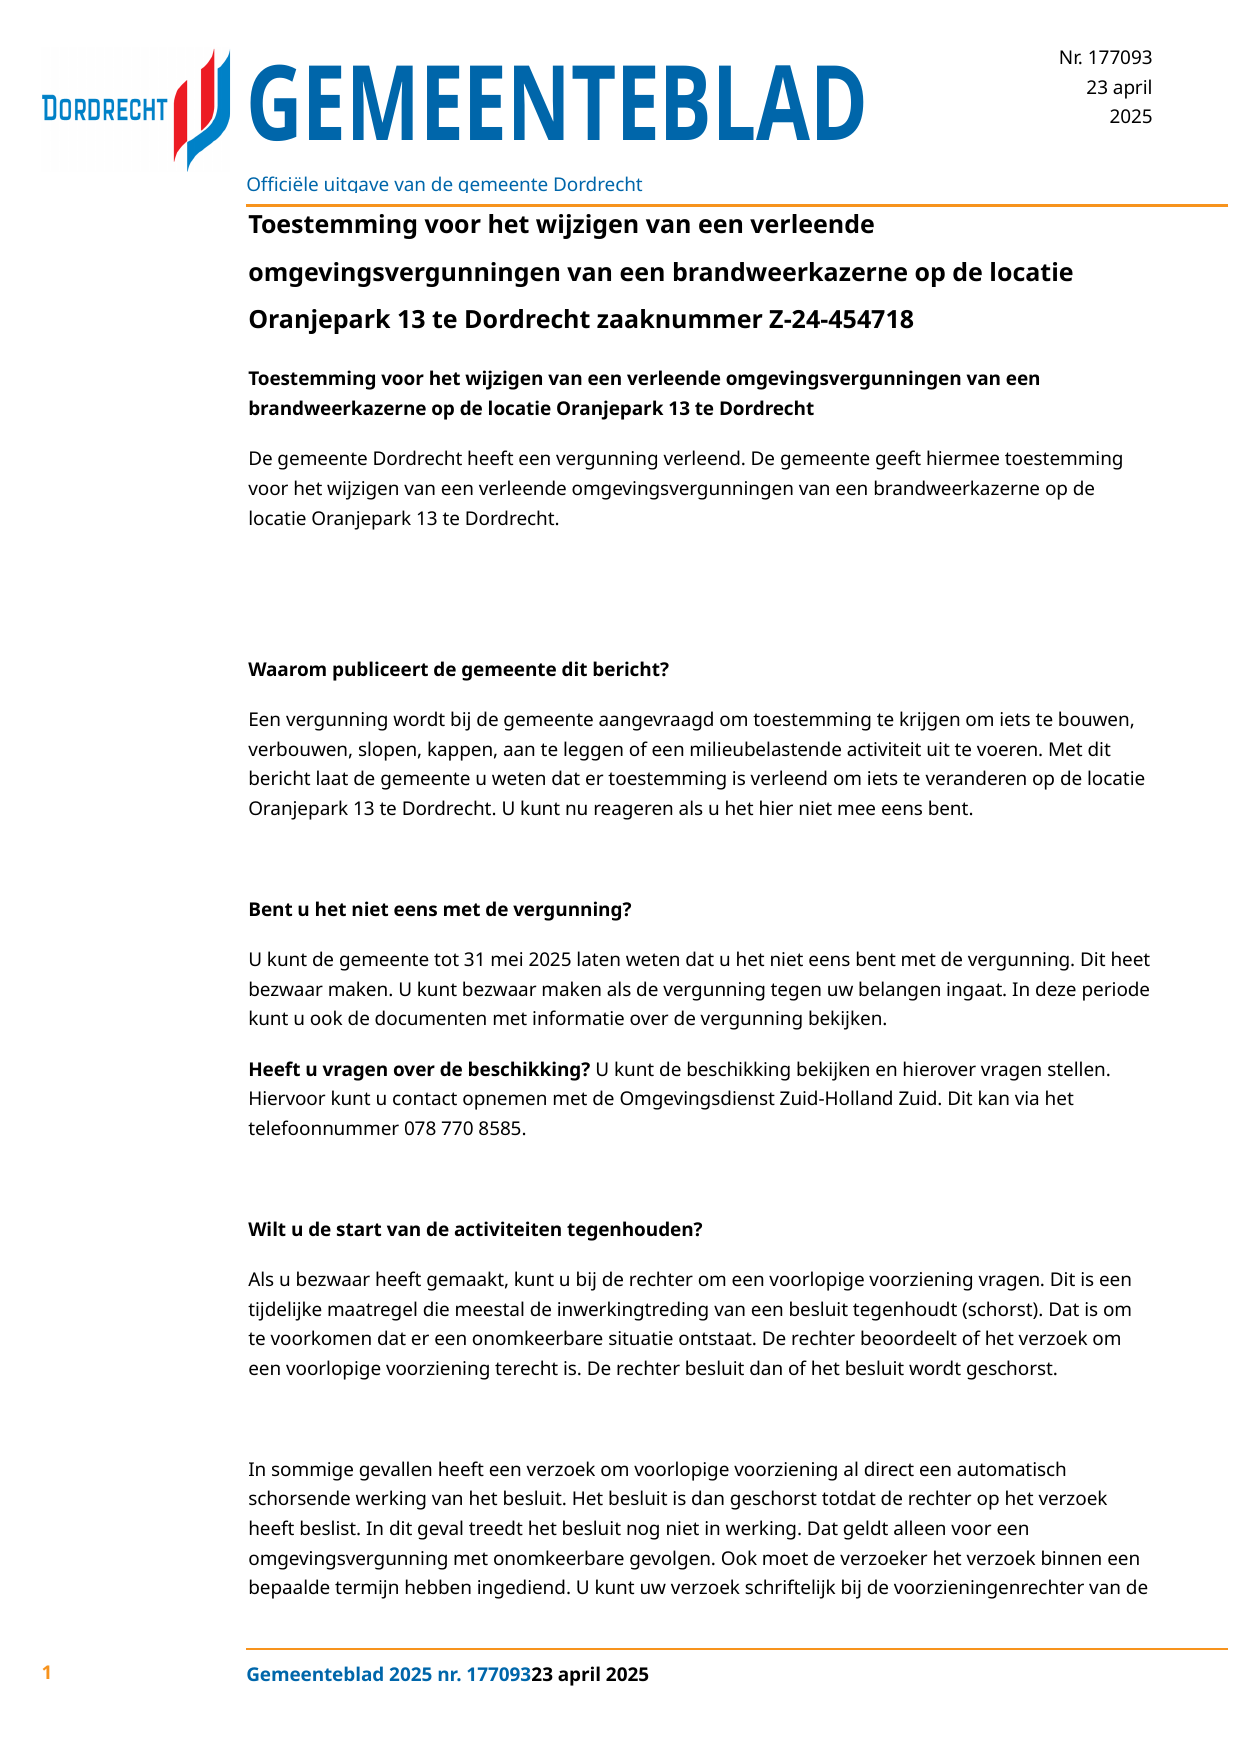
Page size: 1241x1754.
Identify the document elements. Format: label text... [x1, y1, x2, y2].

text Heeft u vragen over de beschikking? U kunt de beschikking bekijken en hierover vragen stellen. Hiervoor kunt u contact opnemen met de Omgevingsdienst Zuid-Holland Zuid. Dit kan via het telefoonnummer 078 770 8585. [248, 1056, 1152, 1141]
text Bent u het niet eens met de vergunning? [248, 896, 1152, 922]
text De gemeente Dordrecht heeft een vergunning verleend. De gemeente geeft hiermee toestemming voor het wijzigen van een verleende omgevingsvergunningen van een brandweerkazerne op de locatie Oranjepark 13 te Dordrecht. [248, 446, 1152, 530]
text Wilt u de start van de activiteiten tegenhouden? [248, 1216, 1152, 1242]
text In sommige gevallen heeft een verzoek om voorlopige voorziening al direct een automatisch schorsende werking van het besluit. Het besluit is dan geschorst totdat de rechter op het verzoek heeft beslist. In dit geval treedt het besluit nog niet in werking. Dat geldt alleen voor een omgevingsvergunning met onomkeerbare gevolgen. Ook moet de verzoeker het verzoek binnen een bepaalde termijn hebben ingediend. U kunt uw verzoek schriftelijk bij de voorzieningenrechter van de [248, 1456, 1152, 1600]
text Een vergunning wordt bij de gemeente aangevraagd om toestemming te krijgen om iets te bouwen, verbouwen, slopen, kappen, aan te leggen of een milieubelastende activiteit uit te voeren. Met dit bericht laat de gemeente u weten dat er toestemming is verleend om iets te veranderen op de locatie Oranjepark 13 te Dordrecht. U kunt nu reageren als u het hier niet mee eens bent. [248, 706, 1152, 821]
text U kunt de gemeente tot 31 mei 2025 laten weten dat u het niet eens bent met de vergunning. Dit heet bezwaar maken. U kunt bezwaar maken als de vergunning tegen uw belangen ingaat. In deze periode kunt u ook de documenten met informatie over de vergunning bekijken. [248, 946, 1152, 1031]
picture [41, 47, 231, 172]
text Waarom publiceert de gemeente dit bericht? [248, 656, 1152, 682]
text Toestemming voor het wijzigen van een verleende omgevingsvergunningen van een brandweerkazerne op de locatie Oranjepark 13 te Dordrecht [248, 366, 1152, 421]
text Als u bezwaar heeft gemaakt, kunt u bij de rechter om een voorlopige voorziening vragen. Dit is een tijdelijke maatregel die meestal de inwerkingtreding van een besluit tegenhoudt (schorst). Dat is om te voorkomen dat er een onomkeerbare situatie ontstaat. De rechter beoordeelt of het verzoek om een voorlopige voorziening terecht is. De rechter besluit dan of het besluit wordt geschorst. [248, 1266, 1152, 1381]
text Toestemming voor het wijzigen van een verleende omgevingsvergunningen van een brandweerkazerne op de locatie Oranjepark 13 te Dordrecht zaaknummer Z-24-454718 [248, 207, 1152, 336]
